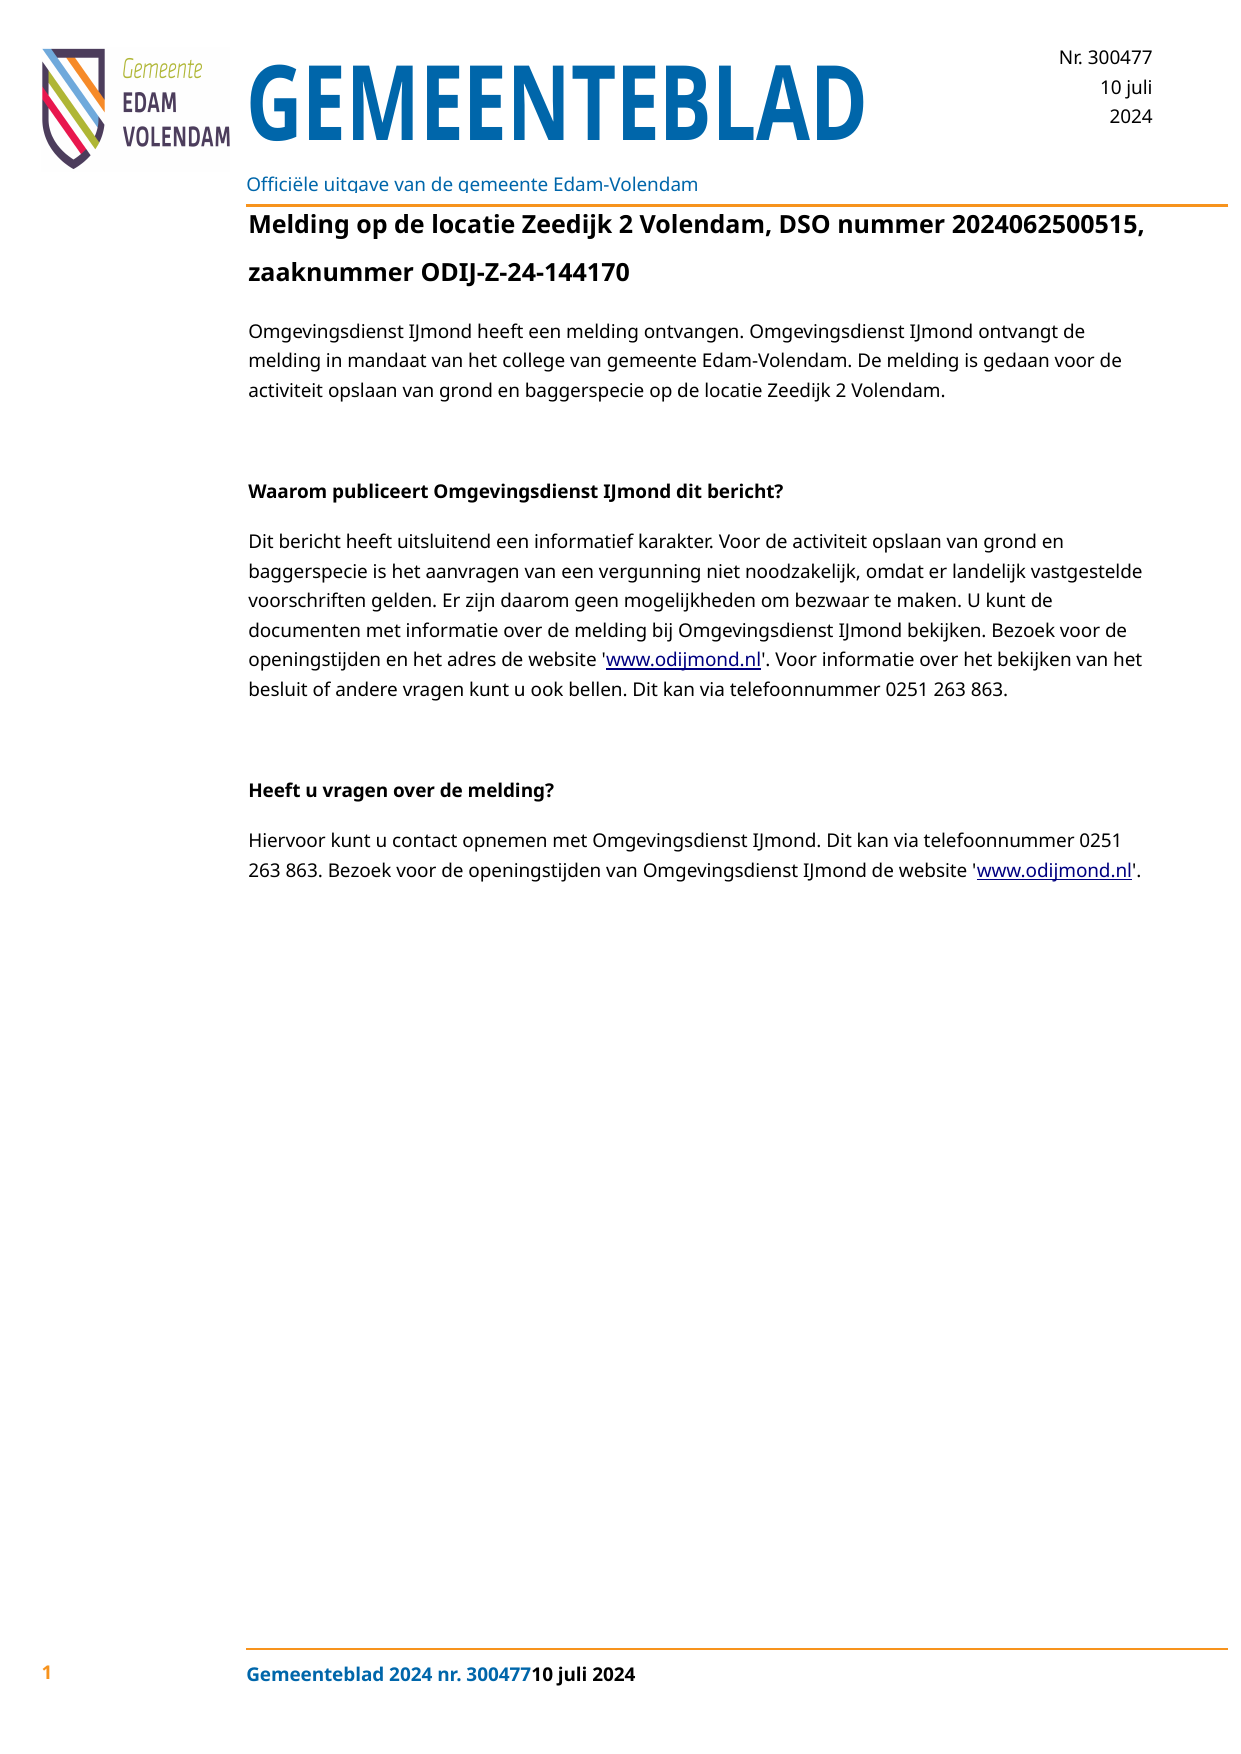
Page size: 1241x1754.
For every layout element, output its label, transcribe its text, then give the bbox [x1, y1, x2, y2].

text Omgevingsdienst IJmond heeft een melding ontvangen. Omgevingsdienst IJmond ontvangt de melding in mandaat van het college van gemeente Edam-Volendam. De melding is gedaan voor de activiteit opslaan van grond en baggerspecie op de locatie Zeedijk 2 Volendam. [248, 318, 1152, 403]
text Melding op de locatie Zeedijk 2 Volendam, DSO nummer 2024062500515, zaaknummer ODIJ-Z-24-144170 [248, 207, 1152, 288]
picture [41, 47, 231, 172]
text Dit bericht heeft uitsluitend een informatief karakter. Voor de activiteit opslaan van grond en baggerspecie is het aanvragen van een vergunning niet noodzakelijk, omdat er landelijk vastgestelde voorschriften gelden. Er zijn daarom geen mogelijkheden om bezwaar te maken. U kunt de documenten met informatie over de melding bij Omgevingsdienst IJmond bekijken. Bezoek voor de openingstijden en het adres de website 'www.odijmond.nl'. Voor informatie over het bekijken van het besluit of andere vragen kunt u ook bellen. Dit kan via telefoonnummer 0251 263 863. [248, 528, 1152, 702]
text Hiervoor kunt u contact opnemen met Omgevingsdienst IJmond. Dit kan via telefoonnummer 0251 263 863. Bezoek voor de openingstijden van Omgevingsdienst IJmond de website 'www.odijmond.nl'. [248, 827, 1152, 883]
text Heeft u vragen over de melding? [248, 777, 1152, 803]
text Waarom publiceert Omgevingsdienst IJmond dit bericht? [248, 478, 1152, 504]
